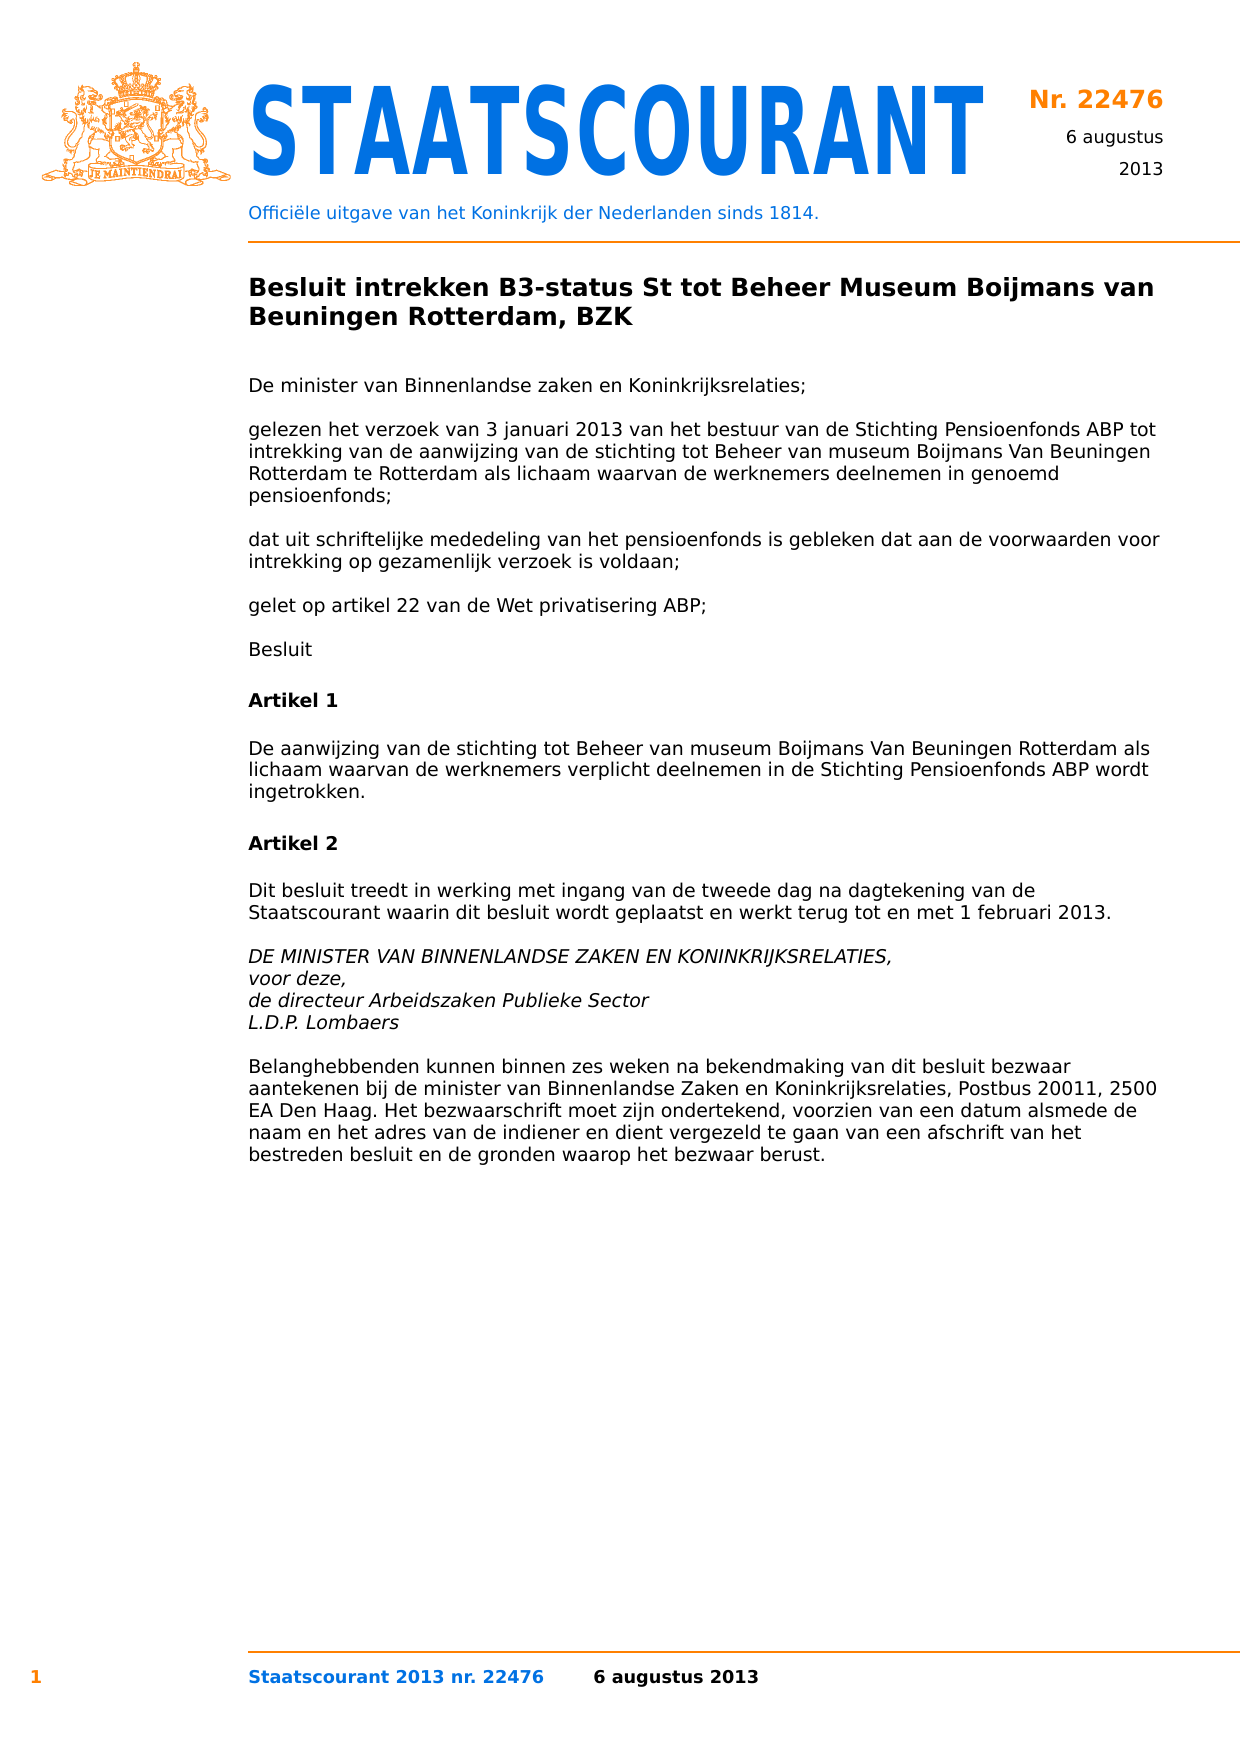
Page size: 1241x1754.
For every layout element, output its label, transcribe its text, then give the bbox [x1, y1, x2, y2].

subtitle Besluit intrekken B3-status St tot Beheer Museum Boijmans van Beuningen Rotterdam, BZK [248, 273, 1163, 331]
text DE MINISTER VAN BINNENLANDSE ZAKEN EN KONINKRIJKSRELATIES, voor deze, de directeur Arbeidszaken Publieke Sector L.D.P. Lombaers [248, 946, 1163, 1034]
table_header Nr. 22476 [998, 62, 1240, 121]
table_header [25, 62, 248, 241]
table_cell 2013 [998, 153, 1240, 203]
text De aanwijzing van de stichting tot Beheer van museum Boijmans Van Beuningen Rotterdam als lichaam waarvan de werknemers verplicht deelnemen in de Stichting Pensioenfonds ABP wordt ingetrokken. [248, 737, 1163, 803]
subtitle Artikel 1 [248, 690, 1163, 712]
text Dit besluit treedt in werking met ingang van de tweede dag na dagtekening van de Staatscourant waarin dit besluit wordt geplaatst en werkt terug tot en met 1 februari 2013. [248, 880, 1163, 924]
table_header STAATSCOURANT [248, 62, 998, 203]
text gelet op artikel 22 van de Wet privatisering ABP; [248, 594, 1163, 617]
text Besluit [248, 638, 1163, 660]
subtitle Artikel 2 [248, 833, 1163, 855]
picture [41, 62, 231, 186]
text Belanghebbenden kunnen binnen zes weken na bekendmaking van dit besluit bezwaar aantekenen bij de minister van Binnenlandse Zaken en Koninkrijksrelaties, Postbus 20011, 2500 EA Den Haag. Het bezwaarschrift moet zijn ondertekend, voorzien van een datum alsmede de naam en het adres van de indiener en dient vergezeld te gaan van een afschrift van het bestreden besluit en de gronden waarop het bezwaar berust. [248, 1056, 1163, 1166]
text dat uit schriftelijke mededeling van het pensioenfonds is gebleken dat aan de voorwaarden voor intrekking op gezamenlijk verzoek is voldaan; [248, 529, 1163, 573]
table_cell Officiële uitgave van het Koninkrijk der Nederlanden sinds 1814. [248, 203, 1240, 241]
text De minister van Binnenlandse zaken en Koninkrijksrelaties; [248, 375, 1163, 397]
text gelezen het verzoek van 3 januari 2013 van het bestuur van de Stichting Pensioenfonds ABP tot intrekking van de aanwijzing van de stichting tot Beheer van museum Boijmans Van Beuningen Rotterdam te Rotterdam als lichaam waarvan de werknemers deelnemen in genoemd pensioenfonds; [248, 419, 1163, 507]
table_cell 6 augustus [998, 121, 1240, 153]
